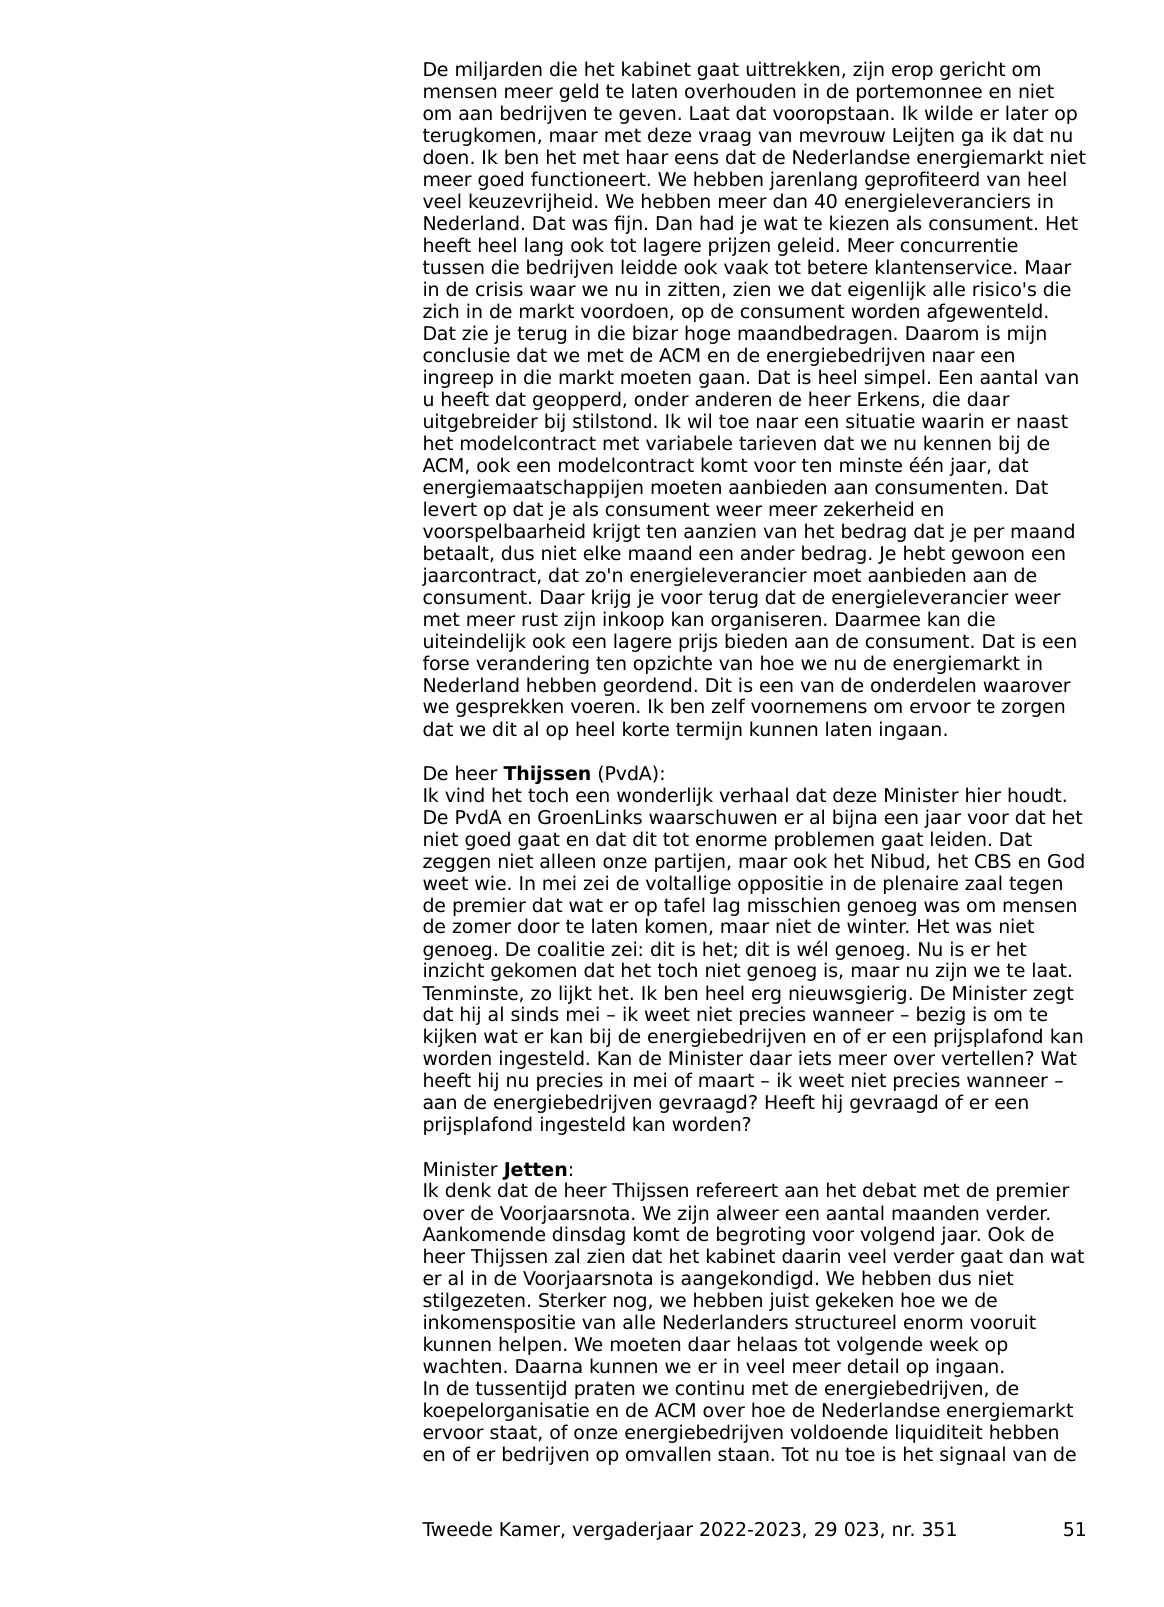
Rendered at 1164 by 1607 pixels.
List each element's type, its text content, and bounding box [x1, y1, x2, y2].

text De heer Thijssen (PvdA): [422, 763, 1087, 784]
text Ik vind het toch een wonderlijk verhaal dat deze Minister hier houdt. De PvdA en GroenLinks waarschuwen er al bijna een jaar voor dat het niet goed gaat en dat dit tot enorme problemen gaat leiden. Dat zeggen niet alleen onze partijen, maar ook het Nibud, het CBS en God weet wie. In mei zei de voltallige oppositie in de plenaire zaal tegen de premier dat wat er op tafel lag misschien genoeg was om mensen de zomer door te laten komen, maar niet de winter. Het was niet genoeg. De coalitie zei: dit is het; dit is wél genoeg. Nu is er het inzicht gekomen dat het toch niet genoeg is, maar nu zijn we te laat. Tenminste, zo lijkt het. Ik ben heel erg nieuwsgierig. De Minister zegt dat hij al sinds mei – ik weet niet precies wanneer – bezig is om te kijken wat er kan bij de energiebedrijven en of er een prijsplafond kan worden ingesteld. Kan de Minister daar iets meer over vertellen? Wat heeft hij nu precies in mei of maart – ik weet niet precies wanneer – aan de energiebedrijven gevraagd? Heeft hij gevraagd of er een prijsplafond ingesteld kan worden? [422, 784, 1087, 1136]
text Ik denk dat de heer Thijssen refereert aan het debat met de premier over de Voorjaarsnota. We zijn alweer een aantal maanden verder. Aankomende dinsdag komt de begroting voor volgend jaar. Ook de heer Thijssen zal zien dat het kabinet daarin veel verder gaat dan wat er al in de Voorjaarsnota is aangekondigd. We hebben dus niet stilgezeten. Sterker nog, we hebben juist gekeken hoe we de inkomenspositie van alle Nederlanders structureel enorm vooruit kunnen helpen. We moeten daar helaas tot volgende week op wachten. Daarna kunnen we er in veel meer detail op ingaan. [422, 1180, 1087, 1378]
text Minister Jetten: [422, 1158, 1087, 1180]
text De miljarden die het kabinet gaat uittrekken, zijn erop gericht om mensen meer geld te laten overhouden in de portemonnee en niet om aan bedrijven te geven. Laat dat vooropstaan. Ik wilde er later op terugkomen, maar met deze vraag van mevrouw Leijten ga ik dat nu doen. Ik ben het met haar eens dat de Nederlandse energiemarkt niet meer goed functioneert. We hebben jarenlang geprofiteerd van heel veel keuzevrijheid. We hebben meer dan 40 energieleveranciers in Nederland. Dat was fijn. Dan had je wat te kiezen als consument. Het heeft heel lang ook tot lagere prijzen geleid. Meer concurrentie tussen die bedrijven leidde ook vaak tot betere klantenservice. Maar in de crisis waar we nu in zitten, zien we dat eigenlijk alle risico's die zich in de markt voordoen, op de consument worden afgewenteld. Dat zie je terug in die bizar hoge maandbedragen. Daarom is mijn conclusie dat we met de ACM en de energiebedrijven naar een ingreep in die markt moeten gaan. Dat is heel simpel. Een aantal van u heeft dat geopperd, onder anderen de heer Erkens, die daar uitgebreider bij stilstond. Ik wil toe naar een situatie waarin er naast het modelcontract met variabele tarieven dat we nu kennen bij de ACM, ook een modelcontract komt voor ten minste één jaar, dat energiemaatschappijen moeten aanbieden aan consumenten. Dat levert op dat je als consument weer meer zekerheid en voorspelbaarheid krijgt ten aanzien van het bedrag dat je per maand betaalt, dus niet elke maand een ander bedrag. Je hebt gewoon een jaarcontract, dat zo'n energieleverancier moet aanbieden aan de consument. Daar krijg je voor terug dat de energieleverancier weer met meer rust zijn inkoop kan organiseren. Daarmee kan die uiteindelijk ook een lagere prijs bieden aan de consument. Dat is een forse verandering ten opzichte van hoe we nu de energiemarkt in Nederland hebben geordend. Dit is een van de onderdelen waarover we gesprekken voeren. Ik ben zelf voornemens om ervoor te zorgen dat we dit al op heel korte termijn kunnen laten ingaan. [422, 59, 1087, 740]
text In de tussentijd praten we continu met de energiebedrijven, de koepelorganisatie en de ACM over hoe de Nederlandse energiemarkt ervoor staat, of onze energiebedrijven voldoende liquiditeit hebben en of er bedrijven op omvallen staan. Tot nu toe is het signaal van de [422, 1378, 1087, 1466]
